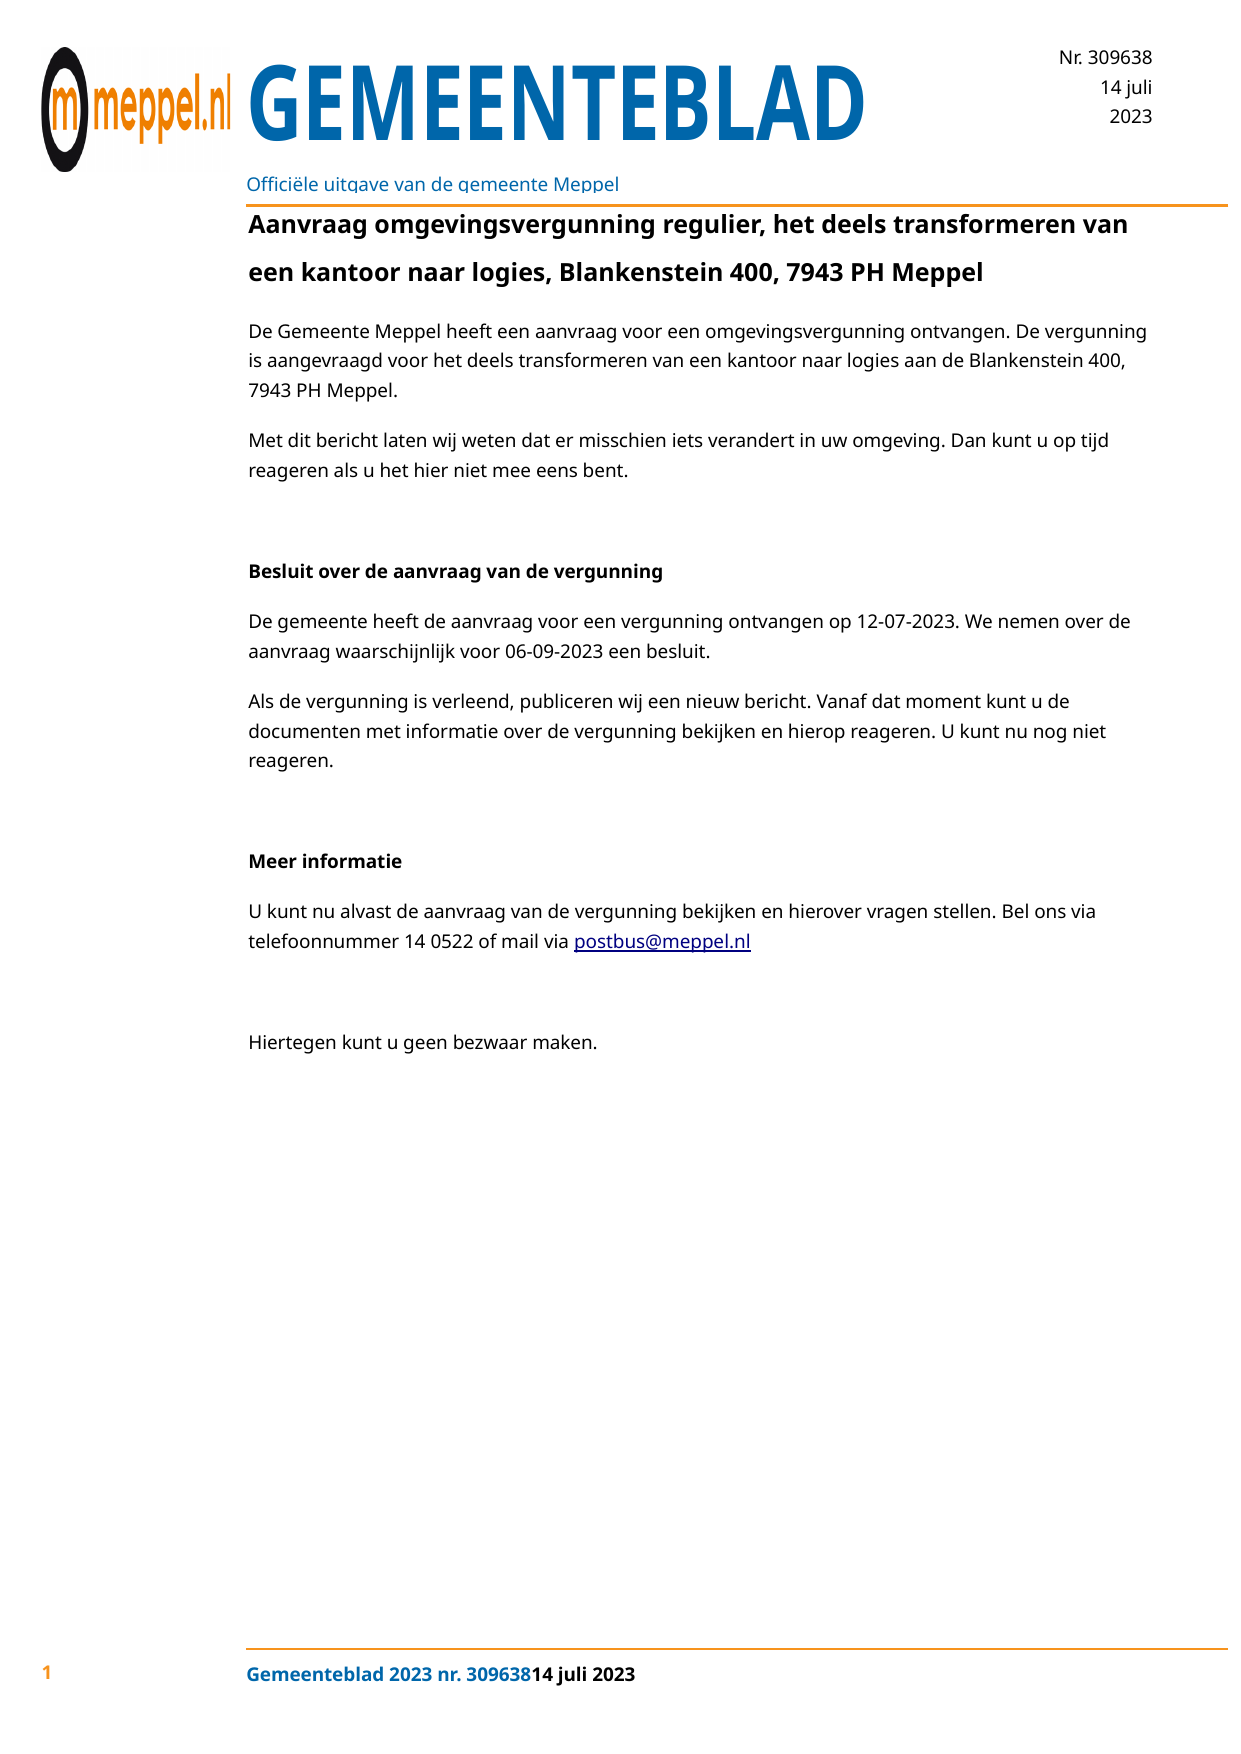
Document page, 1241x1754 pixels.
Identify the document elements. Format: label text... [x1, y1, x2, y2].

text Als de vergunning is verleend, publiceren wij een nieuw bericht. Vanaf dat moment kunt u de documenten met informatie over de vergunning bekijken en hierop reageren. U kunt nu nog niet reageren. [248, 688, 1152, 773]
text Met dit bericht laten wij weten dat er misschien iets verandert in uw omgeving. Dan kunt u op tijd reageren als u het hier niet mee eens bent. [248, 427, 1152, 483]
text Meer informatie [248, 848, 1152, 874]
text Besluit over de aanvraag van de vergunning [248, 558, 1152, 584]
text De Gemeente Meppel heeft een aanvraag voor een omgevingsvergunning ontvangen. De vergunning is aangevraagd voor het deels transformeren van een kantoor naar logies aan de Blankenstein 400, 7943 PH Meppel. [248, 318, 1152, 403]
text Hiertegen kunt u geen bezwaar maken. [248, 1029, 1152, 1055]
text De gemeente heeft de aanvraag voor een vergunning ontvangen op 12-07-2023. We nemen over de aanvraag waarschijnlijk voor 06-09-2023 een besluit. [248, 608, 1152, 664]
text U kunt nu alvast de aanvraag van de vergunning bekijken en hierover vragen stellen. Bel ons via telefoonnummer 14 0522 of mail via postbus@meppel.nl [248, 899, 1152, 954]
text Aanvraag omgevingsvergunning regulier, het deels transformeren van een kantoor naar logies, Blankenstein 400, 7943 PH Meppel [248, 207, 1152, 288]
picture [41, 47, 231, 172]
